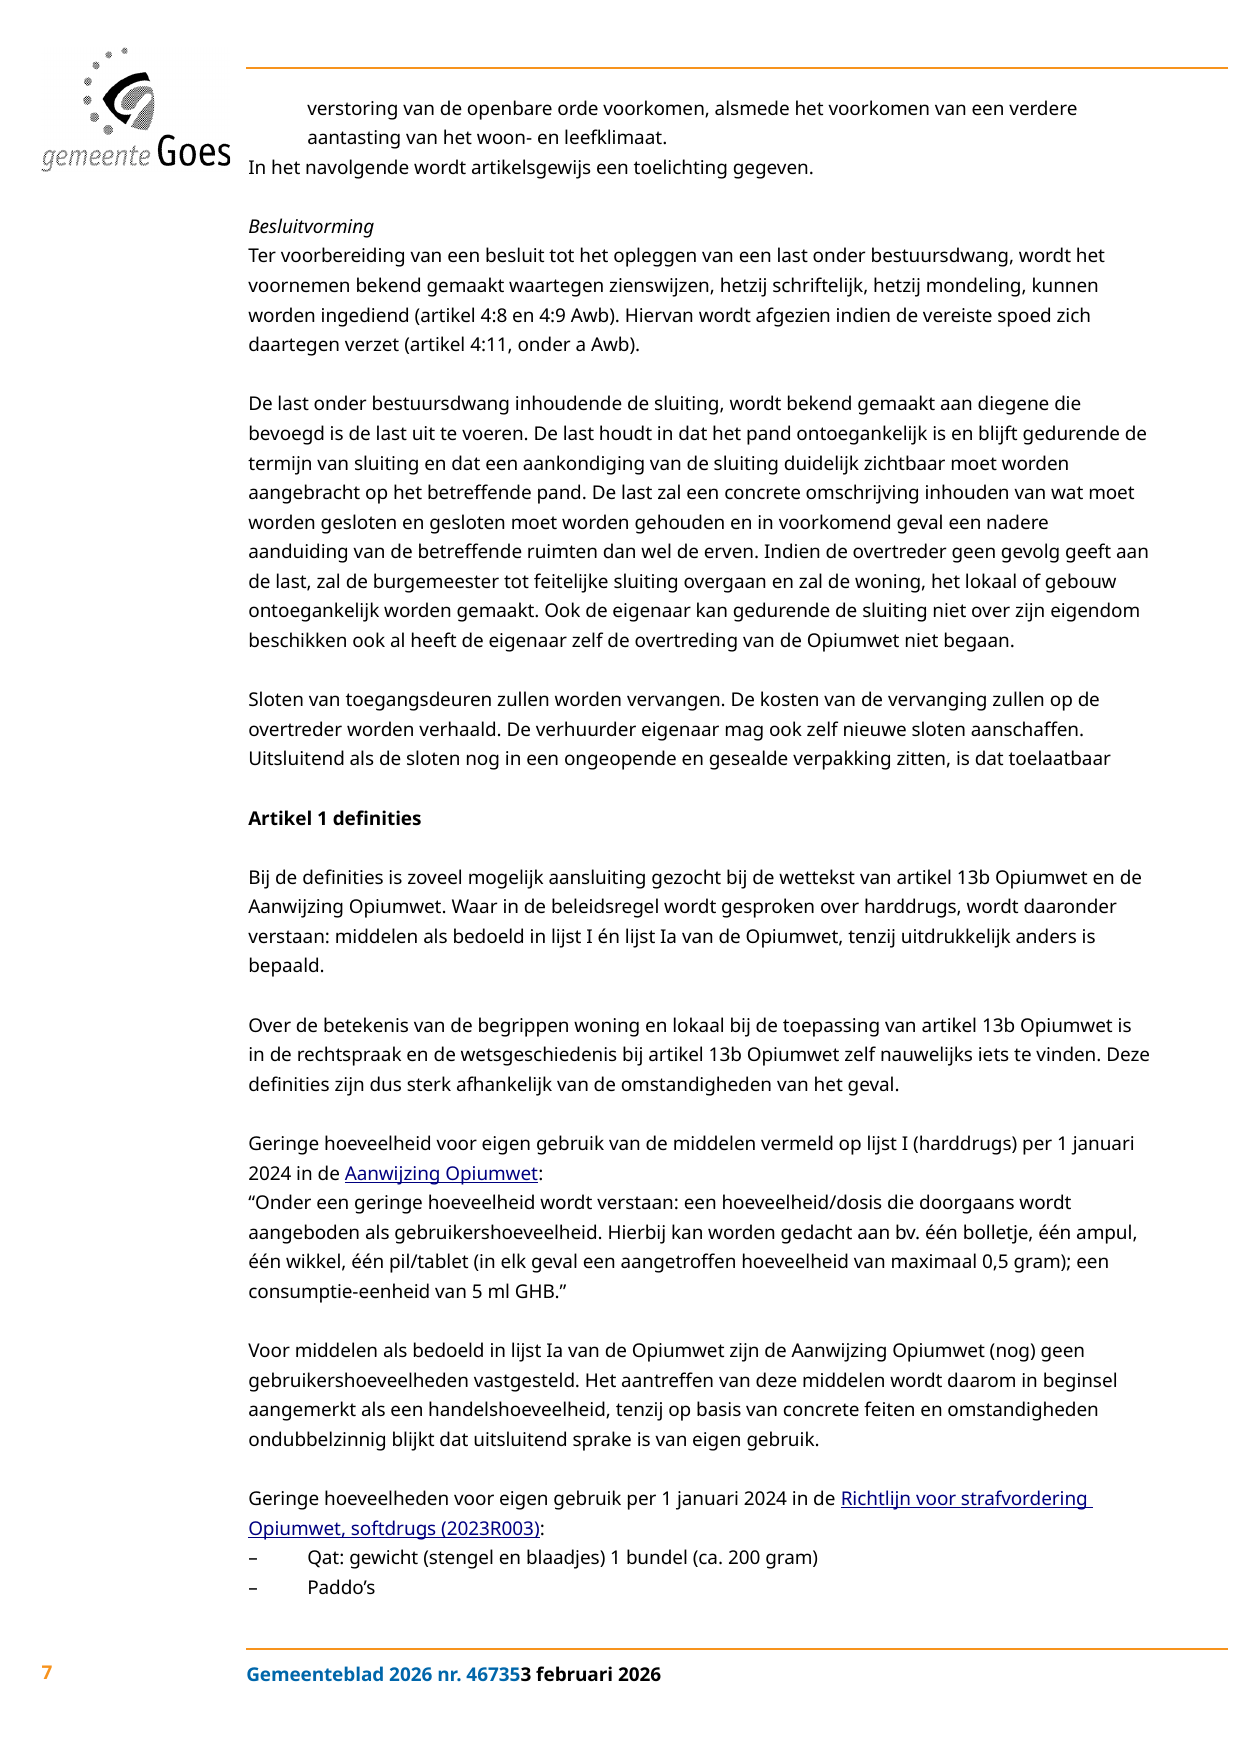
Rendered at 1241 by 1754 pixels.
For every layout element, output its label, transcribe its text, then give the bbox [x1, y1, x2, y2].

list Qat: gewicht (stengel en blaadjes) 1 bundel (ca. 200 gram) [248, 1544, 1152, 1570]
text In het navolgende wordt artikelsgewijs een toelichting gegeven. [248, 154, 1152, 180]
text “Onder een geringe hoeveelheid wordt verstaan: een hoeveelheid/dosis die doorgaans wordt aangeboden als gebruikershoeveelheid. Hierbij kan worden gedacht aan bv. één bolletje, één ampul, één wikkel, één pil/tablet (in elk geval een aangetroffen hoeveelheid van maximaal 0,5 gram); een consumptie-eenheid van 5 ml GHB.” [248, 1189, 1152, 1304]
text De last onder bestuursdwang inhoudende de sluiting, wordt bekend gemaakt aan diegene die bevoegd is de last uit te voeren. De last houdt in dat het pand ontoegankelijk is en blijft gedurende de termijn van sluiting en dat een aankondiging van de sluiting duidelijk zichtbaar moet worden aangebracht op het betreffende pand. De last zal een concrete omschrijving inhouden van wat moet worden gesloten en gesloten moet worden gehouden en in voorkomend geval een nadere aanduiding van de betreffende ruimten dan wel de erven. Indien de overtreder geen gevolg geeft aan de last, zal de burgemeester tot feitelijke sluiting overgaan en zal de woning, het lokaal of gebouw ontoegankelijk worden gemaakt. Ook de eigenaar kan gedurende de sluiting niet over zijn eigendom beschikken ook al heeft de eigenaar zelf de overtreding van de Opiumwet niet begaan. [248, 391, 1152, 653]
list Paddo’s [248, 1574, 1152, 1600]
text Voor middelen als bedoeld in lijst Ia van de Opiumwet zijn de Aanwijzing Opiumwet (nog) geen gebruikershoeveelheden vastgesteld. Het aantreffen van deze middelen wordt daarom in beginsel aangemerkt als een handelshoeveelheid, tenzij op basis van concrete feiten en omstandigheden ondubbelzinnig blijkt dat uitsluitend sprake is van eigen gebruik. [248, 1337, 1152, 1452]
text Over de betekenis van de begrippen woning en lokaal bij de toepassing van artikel 13b Opiumwet is in de rechtspraak en de wetsgeschiedenis bij artikel 13b Opiumwet zelf nauwelijks iets te vinden. Deze definities zijn dus sterk afhankelijk van de omstandigheden van het geval. [248, 1012, 1152, 1097]
picture [41, 47, 231, 172]
text Ter voorbereiding van een besluit tot het opleggen van een last onder bestuursdwang, wordt het voornemen bekend gemaakt waartegen zienswijzen, hetzij schriftelijk, hetzij mondeling, kunnen worden ingediend (artikel 4:8 en 4:9 Awb). Hiervan wordt afgezien indien de vereiste spoed zich daartegen verzet (artikel 4:11, onder a Awb). [248, 243, 1152, 357]
text Sloten van toegangsdeuren zullen worden vervangen. De kosten van de vervanging zullen op de overtreder worden verhaald. De verhuurder eigenaar mag ook zelf nieuwe sloten aanschaffen. Uitsluitend als de sloten nog in een ongeopende en gesealde verpakking zitten, is dat toelaatbaar [248, 686, 1152, 771]
list verstoring van de openbare orde voorkomen, alsmede het voorkomen van een verdere aantasting van het woon- en leefklimaat. [248, 95, 1152, 150]
text Artikel 1 definities [248, 805, 1152, 831]
text Geringe hoeveelheden voor eigen gebruik per 1 januari 2024 in de Richtlijn voor strafvordering Opiumwet, softdrugs (2023R003): [248, 1485, 1152, 1541]
text Besluitvorming [248, 213, 1152, 239]
text Geringe hoeveelheid voor eigen gebruik van de middelen vermeld op lijst I (harddrugs) per 1 januari 2024 in de Aanwijzing Opiumwet: [248, 1130, 1152, 1186]
text Bij de definities is zoveel mogelijk aansluiting gezocht bij de wettekst van artikel 13b Opiumwet en de Aanwijzing Opiumwet. Waar in de beleidsregel wordt gesproken over harddrugs, wordt daaronder verstaan: middelen als bedoeld in lijst I én lijst Ia van de Opiumwet, tenzij uitdrukkelijk anders is bepaald. [248, 864, 1152, 978]
